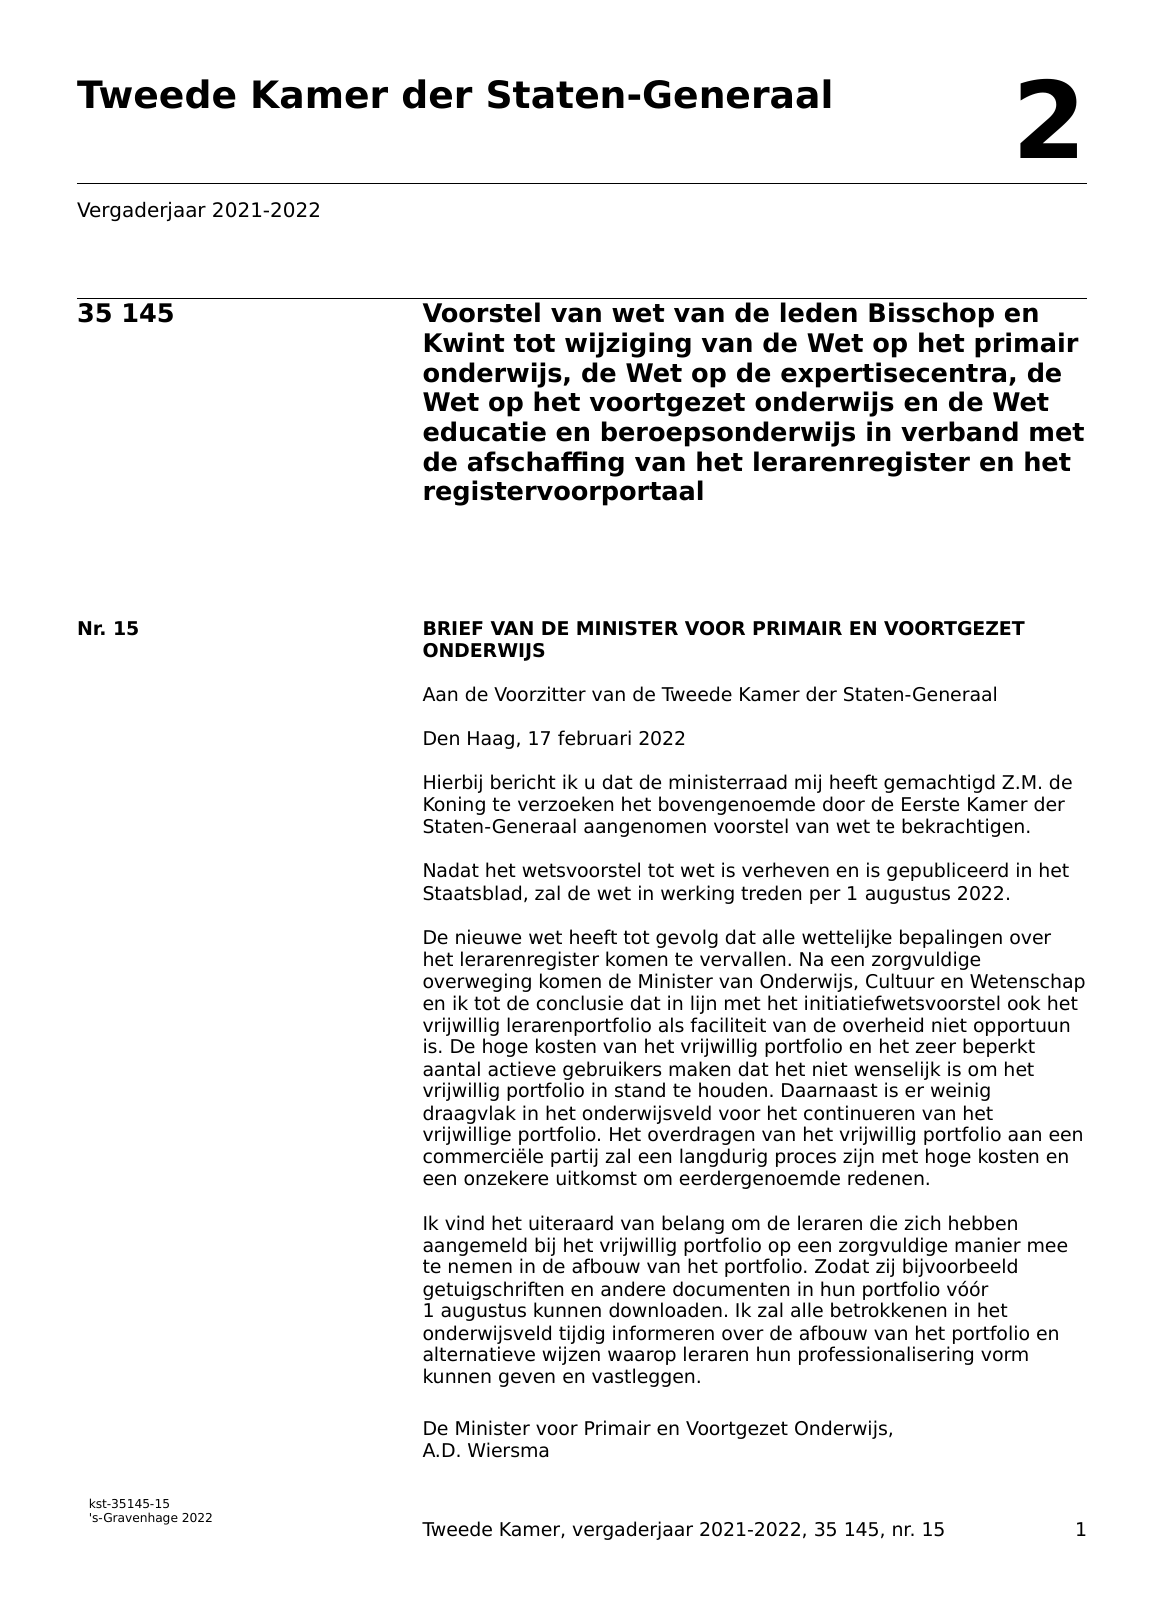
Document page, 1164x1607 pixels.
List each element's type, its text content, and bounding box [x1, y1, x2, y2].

text 's-Gravenhage 2022 [88, 1511, 323, 1525]
subtitle 35 145 Voorstel van wet van de leden Bisschop en Kwint tot wijziging van de Wet op het primair onderwijs, de Wet op de expertisecentra, de Wet op het voortgezet onderwijs en de Wet educatie en beroepsonderwijs in verband met de afschaffing van het lerarenregister en het registervoorportaal [77, 299, 1087, 507]
table_header Tweede Kamer der Staten-Generaal [77, 59, 886, 183]
text Ik vind het uiteraard van belang om de leraren die zich hebben aangemeld bij het vrijwillig portfolio op een zorgvuldige manier mee te nemen in de afbouw van het portfolio. Zodat zij bijvoorbeeld getuigschriften en andere documenten in hun portfolio vóór 1 augustus kunnen downloaden. Ik zal alle betrokkenen in het onderwijsveld tijdig informeren over de afbouw van het portfolio en alternatieve wijzen waarop leraren hun professionalisering vorm kunnen geven en vastleggen. [422, 1212, 1087, 1388]
text Nadat het wetsvoorstel tot wet is verheven en is gepubliceerd in het Staatsblad, zal de wet in werking treden per 1 augustus 2022. [422, 860, 1087, 904]
text kst-35145-15 [88, 1497, 323, 1511]
subtitle Nr. 15 BRIEF VAN DE MINISTER VOOR PRIMAIR EN VOORTGEZET ONDERWIJS [77, 618, 1087, 662]
text De Minister voor Primair en Voortgezet Onderwijs, A.D. Wiersma [422, 1418, 1087, 1462]
text Den Haag, 17 februari 2022 [422, 728, 1087, 750]
text Aan de Voorzitter van de Tweede Kamer der Staten-Generaal [422, 684, 1087, 706]
table_cell Vergaderjaar 2021-2022 [77, 184, 1087, 298]
text De nieuwe wet heeft tot gevolg dat alle wettelijke bepalingen over het lerarenregister komen te vervallen. Na een zorgvuldige overweging komen de Minister van Onderwijs, Cultuur en Wetenschap en ik tot de conclusie dat in lijn met het initiatiefwetsvoorstel ook het vrijwillig lerarenportfolio als faciliteit van de overheid niet opportuun is. De hoge kosten van het vrijwillig portfolio en het zeer beperkt aantal actieve gebruikers maken dat het niet wenselijk is om het vrijwillig portfolio in stand te houden. Daarnaast is er weinig draagvlak in het onderwijsveld voor het continueren van het vrijwillige portfolio. Het overdragen van het vrijwillig portfolio aan een commerciële partij zal een langdurig proces zijn met hoge kosten en een onzekere uitkomst om eerdergenoemde redenen. [422, 927, 1087, 1190]
table_header 2 [886, 59, 1087, 183]
text Hierbij bericht ik u dat de ministerraad mij heeft gemachtigd Z.M. de Koning te verzoeken het bovengenoemde door de Eerste Kamer der Staten-Generaal aangenomen voorstel van wet te bekrachtigen. [422, 772, 1087, 838]
